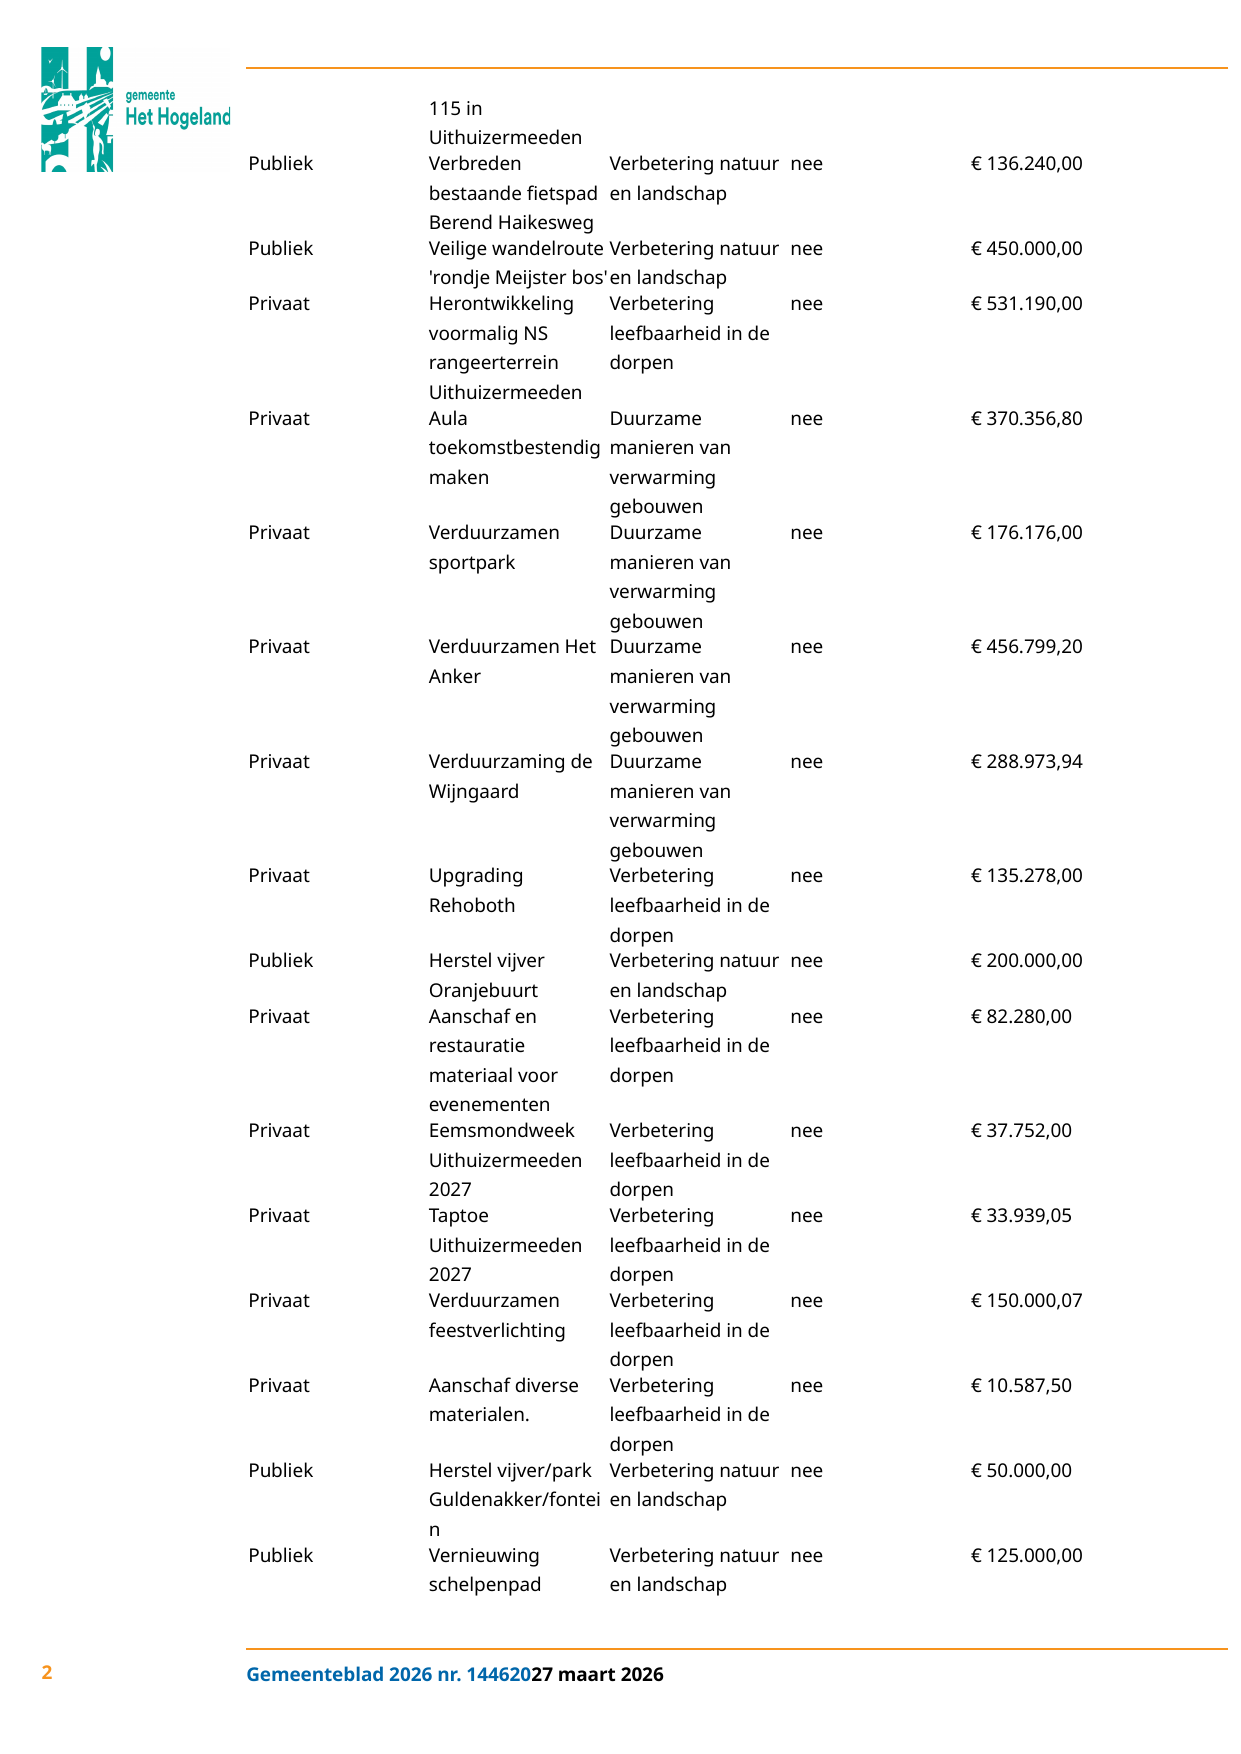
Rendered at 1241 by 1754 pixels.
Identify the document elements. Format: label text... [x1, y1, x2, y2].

table_cell Verbetering leefbaarheid in de dorpen [609, 1003, 790, 1117]
table_cell Privaat [248, 634, 429, 748]
table_cell Eemsmondweek Uithuizermeeden 2027 [429, 1118, 609, 1202]
table_cell € 150.000,07 [971, 1287, 1152, 1372]
table_cell € 200.000,00 [971, 948, 1152, 1003]
table_cell € 370.356,80 [971, 405, 1152, 519]
table_cell € 125.000,00 [971, 1542, 1152, 1597]
table_cell Privaat [248, 748, 429, 863]
table_cell € 50.000,00 [971, 1457, 1152, 1542]
table_cell nee [790, 863, 971, 948]
table_cell Verduurzamen sportpark [429, 519, 609, 634]
table_cell € 136.240,00 [971, 150, 1152, 235]
table_cell Verbetering natuur en landschap [609, 150, 790, 235]
table_cell € 456.799,20 [971, 634, 1152, 748]
table_cell Verduurzamen Het Anker [429, 634, 609, 748]
table_cell Duurzame manieren van verwarming gebouwen [609, 405, 790, 519]
table_cell € 288.973,94 [971, 748, 1152, 863]
table_cell Duurzame manieren van verwarming gebouwen [609, 748, 790, 863]
table_cell nee [790, 948, 971, 1003]
table_cell Duurzame manieren van verwarming gebouwen [609, 519, 790, 634]
table_cell nee [790, 1118, 971, 1202]
table_cell € 33.939,05 [971, 1202, 1152, 1287]
table_cell € 135.278,00 [971, 863, 1152, 948]
table_cell Taptoe Uithuizermeeden 2027 [429, 1202, 609, 1287]
table_cell nee [790, 748, 971, 863]
table_cell Verbetering leefbaarheid in de dorpen [609, 1202, 790, 1287]
table_cell Aanschaf diverse materialen. [429, 1372, 609, 1457]
table_cell Publiek [248, 235, 429, 290]
table_cell nee [790, 1287, 971, 1372]
table_cell nee [790, 405, 971, 519]
table_cell Publiek [248, 150, 429, 235]
table_cell nee [790, 1372, 971, 1457]
table_cell [790, 95, 971, 150]
table_cell Vernieuwing schelpenpad [429, 1542, 609, 1597]
table_cell Privaat [248, 1202, 429, 1287]
table_cell Aula toekomstbestendig maken [429, 405, 609, 519]
table_cell nee [790, 235, 971, 290]
table_cell [609, 95, 790, 150]
table_cell Privaat [248, 1118, 429, 1202]
table_cell [971, 95, 1152, 150]
table_cell Privaat [248, 863, 429, 948]
table_cell Privaat [248, 290, 429, 405]
table_cell Aanschaf en restauratie materiaal voor evenementen [429, 1003, 609, 1117]
table_cell nee [790, 290, 971, 405]
table_cell Duurzame manieren van verwarming gebouwen [609, 634, 790, 748]
table_cell Herstel vijver/park Guldenakker/fontein [429, 1457, 609, 1542]
table_cell nee [790, 634, 971, 748]
table_cell Verbetering leefbaarheid in de dorpen [609, 863, 790, 948]
table_cell Herontwikkeling voormalig NS rangeerterrein Uithuizermeeden [429, 290, 609, 405]
table_cell Verbetering natuur en landschap [609, 1457, 790, 1542]
table_cell Privaat [248, 1003, 429, 1117]
table_cell Verduurzamen feestverlichting [429, 1287, 609, 1372]
table_cell Privaat [248, 519, 429, 634]
table_cell € 176.176,00 [971, 519, 1152, 634]
table_cell Verbetering leefbaarheid in de dorpen [609, 290, 790, 405]
table_cell nee [790, 1457, 971, 1542]
table_cell Privaat [248, 1372, 429, 1457]
table_cell nee [790, 1202, 971, 1287]
table_cell € 37.752,00 [971, 1118, 1152, 1202]
table_cell € 531.190,00 [971, 290, 1152, 405]
table_cell Verbetering leefbaarheid in de dorpen [609, 1118, 790, 1202]
table_cell nee [790, 519, 971, 634]
table_cell Publiek [248, 1457, 429, 1542]
table_cell Verduurzaming de Wijngaard [429, 748, 609, 863]
table_cell nee [790, 1542, 971, 1597]
table_cell nee [790, 150, 971, 235]
table_cell € 450.000,00 [971, 235, 1152, 290]
table_cell Privaat [248, 405, 429, 519]
picture [41, 47, 231, 172]
table_cell Verbetering natuur en landschap [609, 1542, 790, 1597]
table_cell Verbetering natuur en landschap [609, 235, 790, 290]
table_cell Verbreden bestaande fietspad Berend Haikesweg [429, 150, 609, 235]
table_cell [248, 95, 429, 150]
table_cell 115 in Uithuizermeeden [429, 95, 609, 150]
table_cell Publiek [248, 1542, 429, 1597]
table_cell Herstel vijver Oranjebuurt [429, 948, 609, 1003]
table_cell Privaat [248, 1287, 429, 1372]
table_cell Upgrading Rehoboth [429, 863, 609, 948]
table_cell € 82.280,00 [971, 1003, 1152, 1117]
table_cell Verbetering natuur en landschap [609, 948, 790, 1003]
table_cell Verbetering leefbaarheid in de dorpen [609, 1372, 790, 1457]
table_cell € 10.587,50 [971, 1372, 1152, 1457]
table_cell Publiek [248, 948, 429, 1003]
table_cell Veilige wandelroute 'rondje Meijster bos' [429, 235, 609, 290]
table_cell Verbetering leefbaarheid in de dorpen [609, 1287, 790, 1372]
table_cell nee [790, 1003, 971, 1117]
